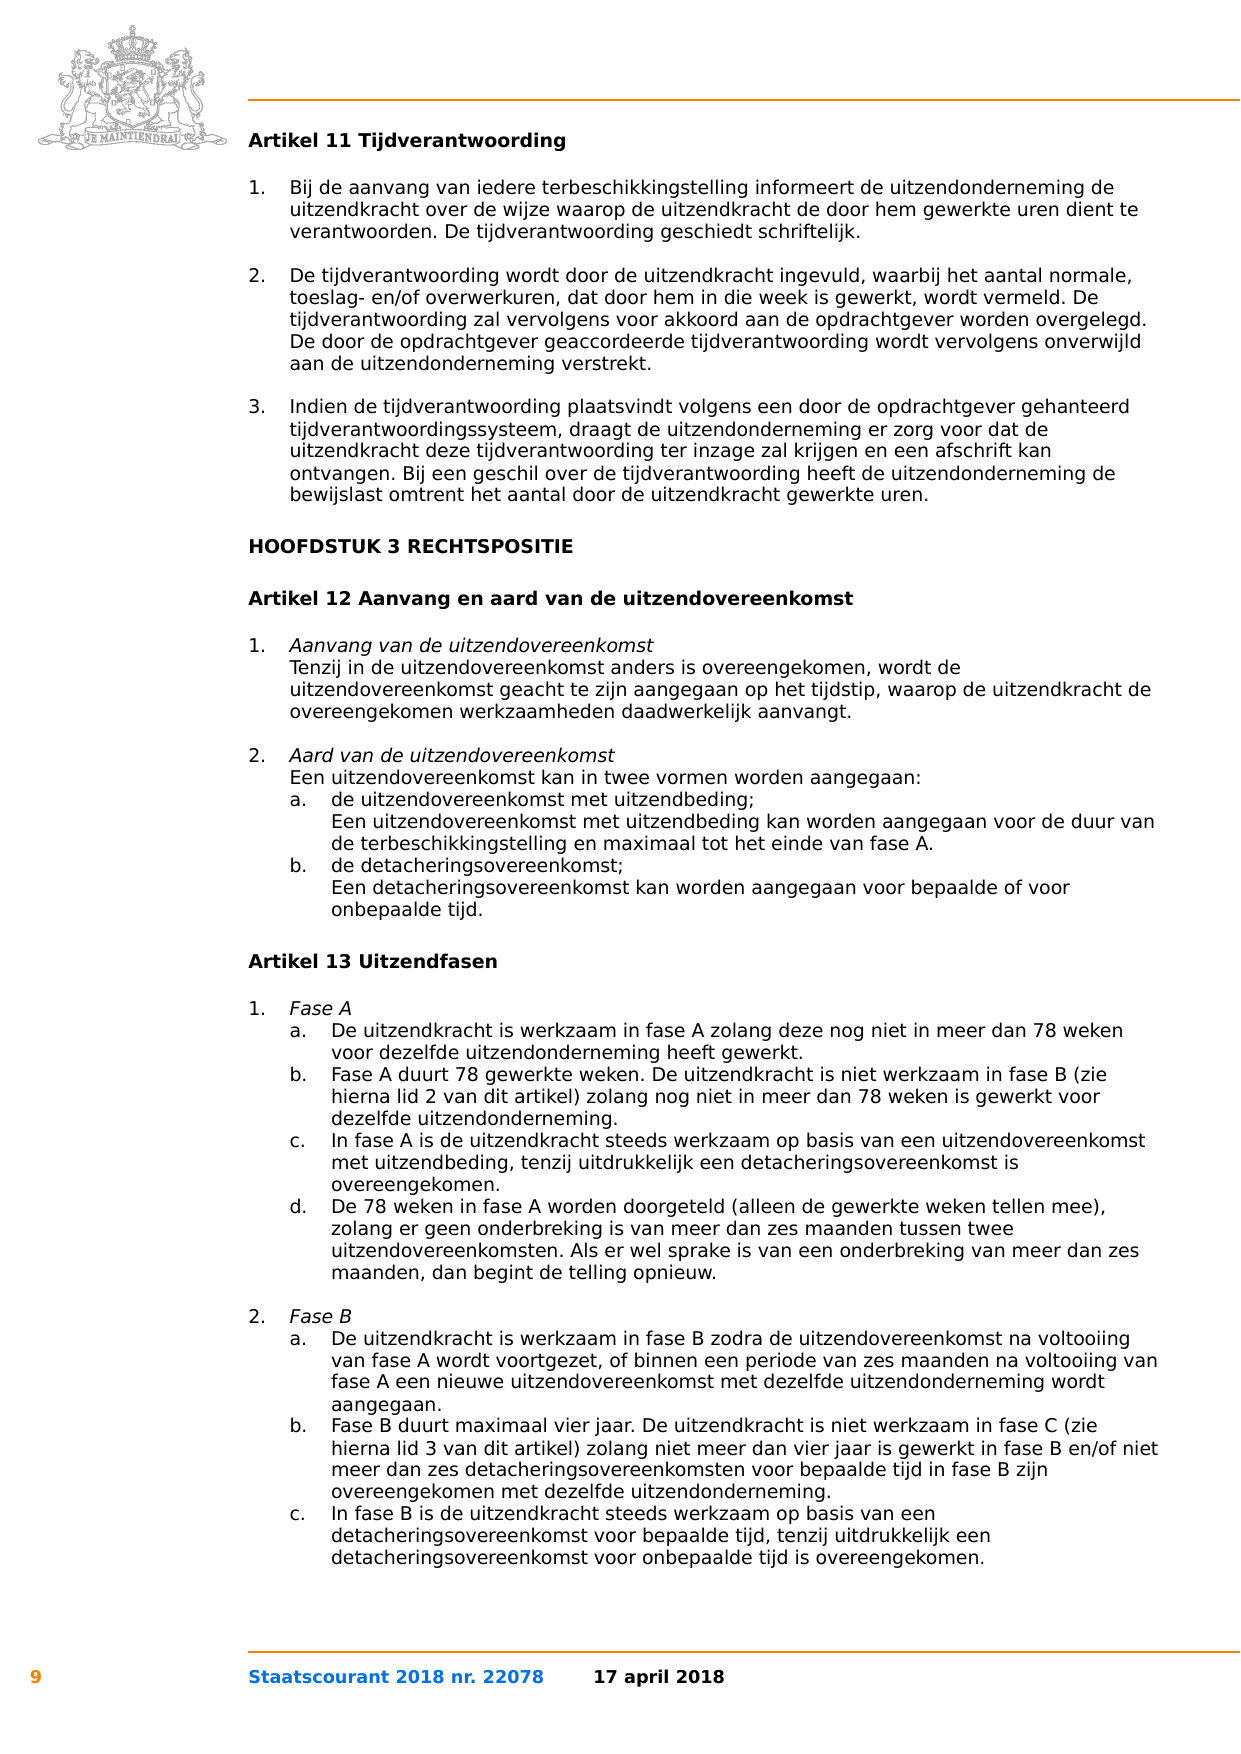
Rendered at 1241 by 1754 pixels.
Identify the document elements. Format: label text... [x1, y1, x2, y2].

text Een uitzendovereenkomst met uitzendbeding kan worden aangegaan voor de duur van de terbeschikkingstelling en maximaal tot het einde van fase A. [331, 811, 1163, 855]
text Een uitzendovereenkomst kan in twee vormen worden aangegaan: [289, 767, 1163, 789]
text b. Fase A duurt 78 gewerkte weken. De uitzendkracht is niet werkzaam in fase B (zie hierna lid 2 van dit artikel) zolang nog niet in meer dan 78 weken is gewerkt voor dezelfde uitzendonderneming. [289, 1064, 1163, 1130]
text d. De 78 weken in fase A worden doorgeteld (alleen de gewerkte weken tellen mee), zolang er geen onderbreking is van meer dan zes maanden tussen twee uitzendovereenkomsten. Als er wel sprake is van een onderbreking van meer dan zes maanden, dan begint de telling opnieuw. [289, 1196, 1163, 1284]
subtitle HOOFDSTUK 3 RECHTSPOSITIE [248, 536, 1163, 558]
text c. In fase A is de uitzendkracht steeds werkzaam op basis van een uitzendovereenkomst met uitzendbeding, tenzij uitdrukkelijk een detacheringsovereenkomst is overeengekomen. [289, 1130, 1163, 1196]
picture [38, 25, 227, 150]
subtitle Artikel 13 Uitzendfasen [248, 951, 1163, 973]
subtitle Artikel 12 Aanvang en aard van de uitzendovereenkomst [248, 588, 1163, 610]
text b. de detacheringsovereenkomst; [289, 855, 1163, 877]
text 2. Fase B [248, 1306, 1163, 1327]
text Tenzij in de uitzendovereenkomst anders is overeengekomen, wordt de uitzendovereenkomst geacht te zijn aangegaan op het tijdstip, waarop de uitzendkracht de overeengekomen werkzaamheden daadwerkelijk aanvangt. [289, 657, 1163, 723]
text 2. De tijdverantwoording wordt door de uitzendkracht ingevuld, waarbij het aantal normale, toeslag- en/of overwerkuren, dat door hem in die week is gewerkt, wordt vermeld. De tijdverantwoording zal vervolgens voor akkoord aan de opdrachtgever worden overgelegd. De door de opdrachtgever geaccordeerde tijdverantwoording wordt vervolgens onverwijld aan de uitzendonderneming verstrekt. [248, 265, 1163, 374]
text 3. Indien de tijdverantwoording plaatsvindt volgens een door de opdrachtgever gehanteerd tijdverantwoordingssysteem, draagt de uitzendonderneming er zorg voor dat de uitzendkracht deze tijdverantwoording ter inzage zal krijgen en een afschrift kan ontvangen. Bij een geschil over de tijdverantwoording heeft de uitzendonderneming de bewijslast omtrent het aantal door de uitzendkracht gewerkte uren. [248, 396, 1163, 506]
text a. De uitzendkracht is werkzaam in fase B zodra de uitzendovereenkomst na voltooiing van fase A wordt voortgezet, of binnen een periode van zes maanden na voltooiing van fase A een nieuwe uitzendovereenkomst met dezelfde uitzendonderneming wordt aangegaan. [289, 1327, 1163, 1415]
text b. Fase B duurt maximaal vier jaar. De uitzendkracht is niet werkzaam in fase C (zie hierna lid 3 van dit artikel) zolang niet meer dan vier jaar is gewerkt in fase B en/of niet meer dan zes detacheringsovereenkomsten voor bepaalde tijd in fase B zijn overeengekomen met dezelfde uitzendonderneming. [289, 1415, 1163, 1503]
text 1. Fase A [248, 998, 1163, 1020]
text 2. Aard van de uitzendovereenkomst [248, 745, 1163, 767]
text 1. Bij de aanvang van iedere terbeschikkingstelling informeert de uitzendonderneming de uitzendkracht over de wijze waarop de uitzendkracht de door hem gewerkte uren dient te verantwoorden. De tijdverantwoording geschiedt schriftelijk. [248, 177, 1163, 243]
text c. In fase B is de uitzendkracht steeds werkzaam op basis van een detacheringsovereenkomst voor bepaalde tijd, tenzij uitdrukkelijk een detacheringsovereenkomst voor onbepaalde tijd is overeengekomen. [289, 1503, 1163, 1569]
text 1. Aanvang van de uitzendovereenkomst [248, 635, 1163, 657]
subtitle Artikel 11 Tijdverantwoording [248, 130, 1163, 152]
text Een detacheringsovereenkomst kan worden aangegaan voor bepaalde of voor onbepaalde tijd. [331, 877, 1163, 921]
text a. de uitzendovereenkomst met uitzendbeding; [289, 789, 1163, 811]
text a. De uitzendkracht is werkzaam in fase A zolang deze nog niet in meer dan 78 weken voor dezelfde uitzendonderneming heeft gewerkt. [289, 1020, 1163, 1064]
